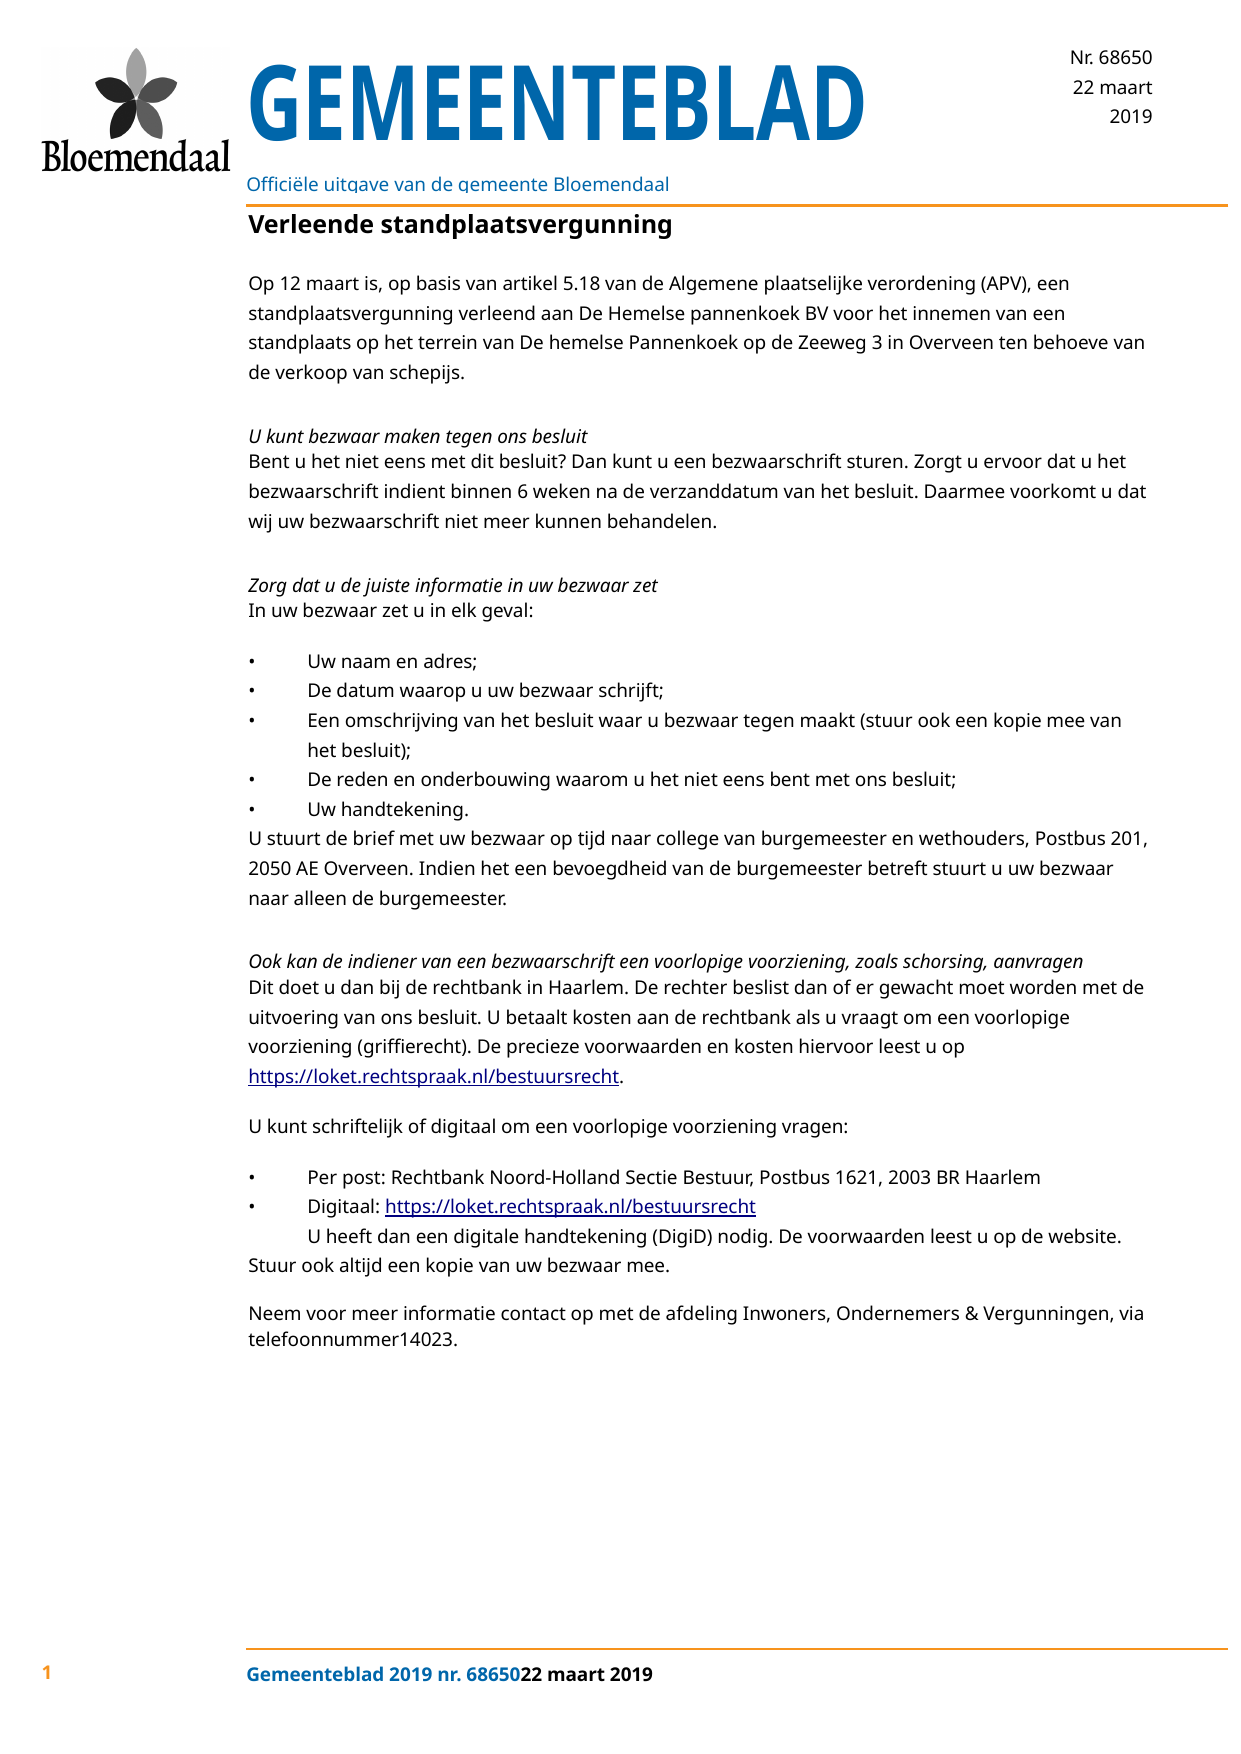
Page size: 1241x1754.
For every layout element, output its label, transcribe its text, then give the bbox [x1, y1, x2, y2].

text In uw bezwaar zet u in elk geval: [248, 598, 1152, 623]
list Een omschrijving van het besluit waar u bezwaar tegen maakt (stuur ook een kopie mee van het besluit); [248, 707, 1152, 762]
list Per post: Rechtbank Noord-Holland Sectie Bestuur, Postbus 1621, 2003 BR Haarlem [248, 1164, 1152, 1190]
text Dit doet u dan bij de rechtbank in Haarlem. De rechter beslist dan of er gewacht moet worden met de uitvoering van ons besluit. U betaalt kosten aan de rechtbank als u vraagt om een voorlopige voorziening (griffierecht). De precieze voorwaarden en kosten hiervoor leest u op https://loket.rechtspraak.nl/bestuursrecht. [248, 974, 1152, 1089]
text U stuurt de brief met uw bezwaar op tijd naar college van burgemeester en wethouders, Postbus 201, 2050 AE Overveen. Indien het een bevoegdheid van de burgemeester betreft stuurt u uw bezwaar naar alleen de burgemeester. [248, 826, 1152, 910]
text Neem voor meer informatie contact op met de afdeling Inwoners, Ondernemers & Vergunningen, via telefoonnummer14023. [248, 1301, 1152, 1352]
list Uw handtekening. [248, 796, 1152, 822]
list De datum waarop u uw bezwaar schrijft; [248, 678, 1152, 703]
text Zorg dat u de juiste informatie in uw bezwaar zet [248, 572, 1152, 598]
list De reden en onderbouwing waarom u het niet eens bent met ons besluit; [248, 766, 1152, 792]
text Verleende standplaatsvergunning [248, 207, 1152, 241]
text Op 12 maart is, op basis van artikel 5.18 van de Algemene plaatselijke verordening (APV), een standplaatsvergunning verleend aan De Hemelse pannenkoek BV voor het innemen van een standplaats op het terrein van De hemelse Pannenkoek op de Zeeweg 3 in Overveen ten behoeve van de verkoop van schepijs. [248, 270, 1152, 385]
picture [41, 47, 231, 172]
list Digitaal: https://loket.rechtspraak.nl/bestuursrecht [248, 1193, 1152, 1219]
text Ook kan de indiener van een bezwaarschrift een voorlopige voorziening, zoals schorsing, aanvragen [248, 949, 1152, 974]
text U kunt schriftelijk of digitaal om een voorlopige voorziening vragen: [248, 1113, 1152, 1139]
list Uw naam en adres; [248, 648, 1152, 674]
text Stuur ook altijd een kopie van uw bezwaar mee. [248, 1253, 1152, 1278]
list U heeft dan een digitale handtekening (DigiD) nodig. De voorwaarden leest u op de website. [248, 1223, 1152, 1249]
text U kunt bezwaar maken tegen ons besluit [248, 423, 1152, 449]
text Bent u het niet eens met dit besluit? Dan kunt u een bezwaarschrift sturen. Zorgt u ervoor dat u het bezwaarschrift indient binnen 6 weken na de verzanddatum van het besluit. Daarmee voorkomt u dat wij uw bezwaarschrift niet meer kunnen behandelen. [248, 449, 1152, 534]
